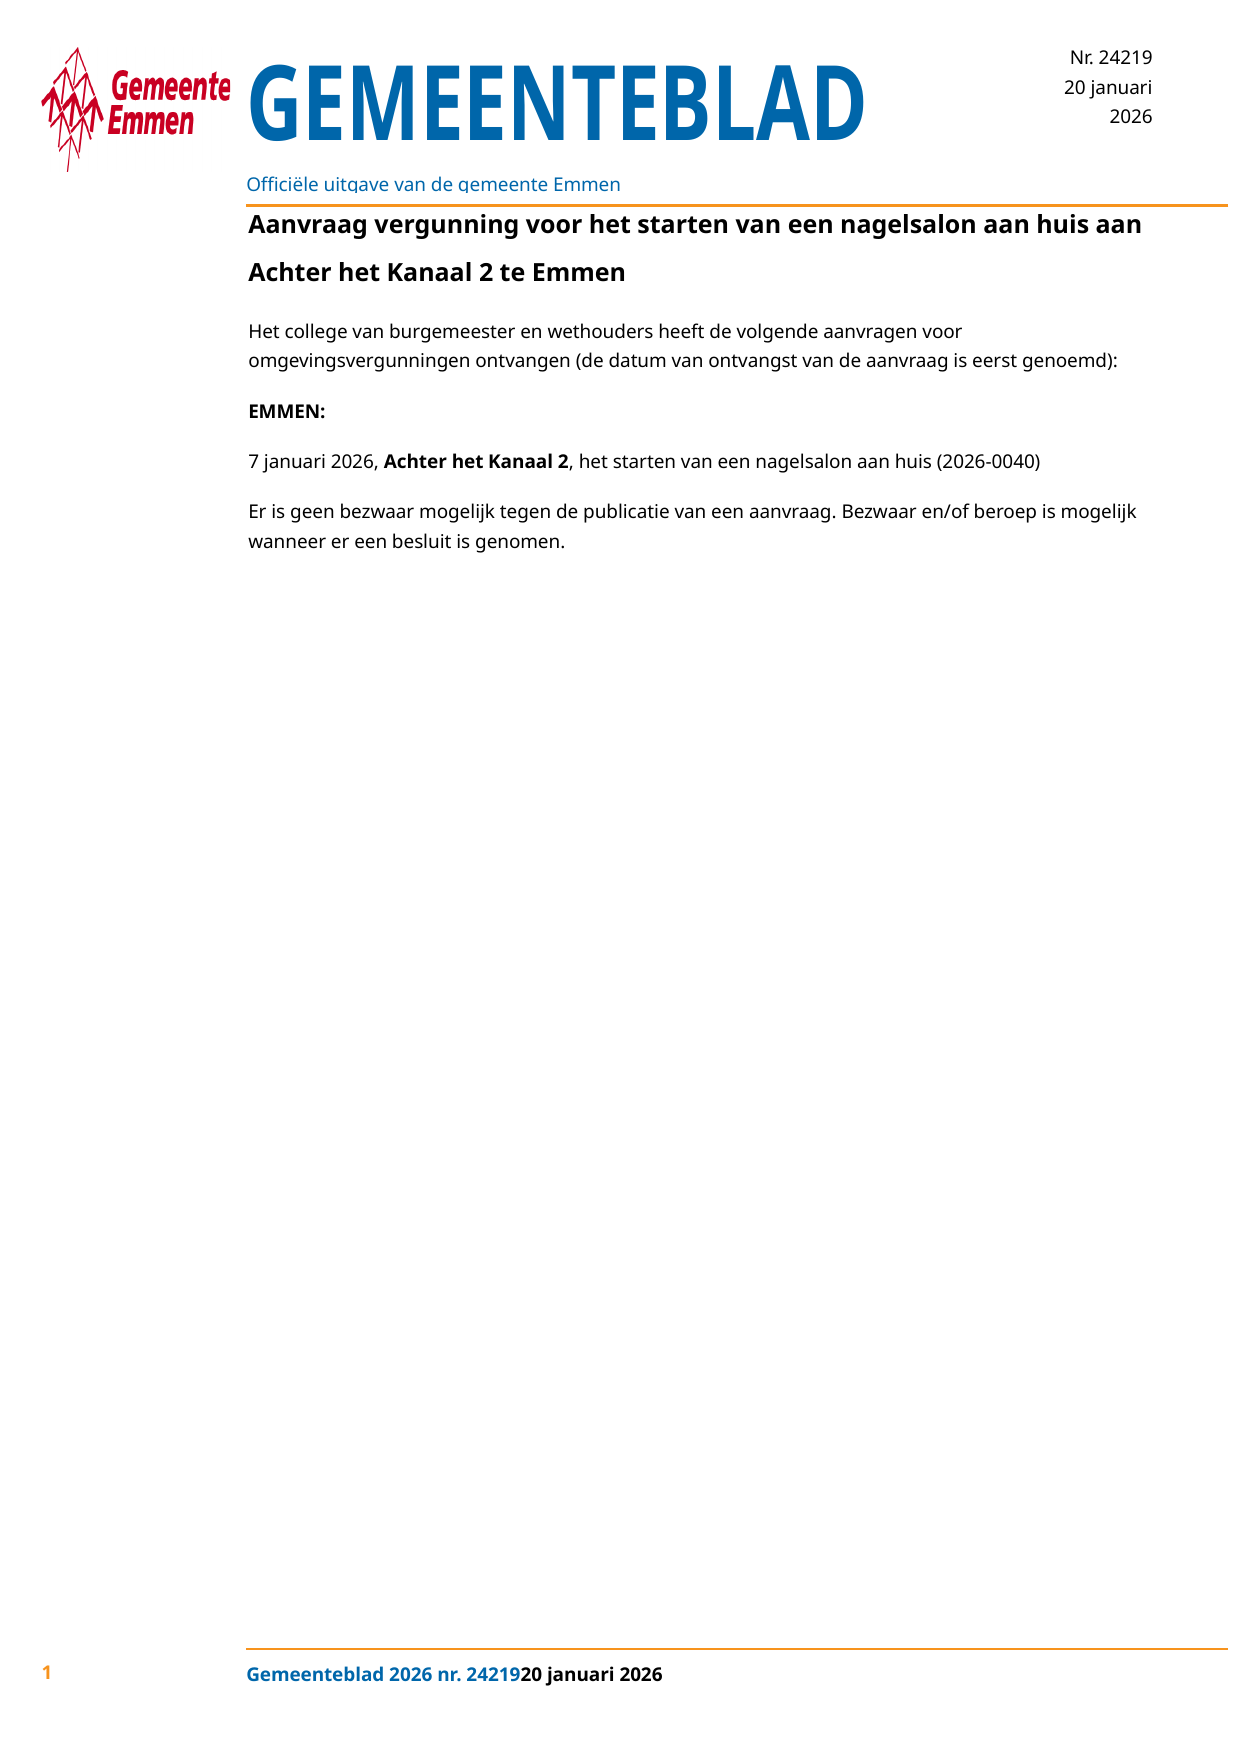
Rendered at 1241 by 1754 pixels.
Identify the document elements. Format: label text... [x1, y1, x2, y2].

text Aanvraag vergunning voor het starten van een nagelsalon aan huis aan Achter het Kanaal 2 te Emmen [248, 207, 1152, 288]
text 7 januari 2026, Achter het Kanaal 2, het starten van een nagelsalon aan huis (2026-0040) [248, 448, 1152, 474]
picture [41, 47, 231, 172]
text Het college van burgemeester en wethouders heeft de volgende aanvragen voor omgevingsvergunningen ontvangen (de datum van ontvangst van de aanvraag is eerst genoemd): [248, 318, 1152, 373]
text Er is geen bezwaar mogelijk tegen de publicatie van een aanvraag. Bezwaar en/of beroep is mogelijk wanneer er een besluit is genomen. [248, 499, 1152, 554]
text EMMEN: [248, 398, 1152, 424]
